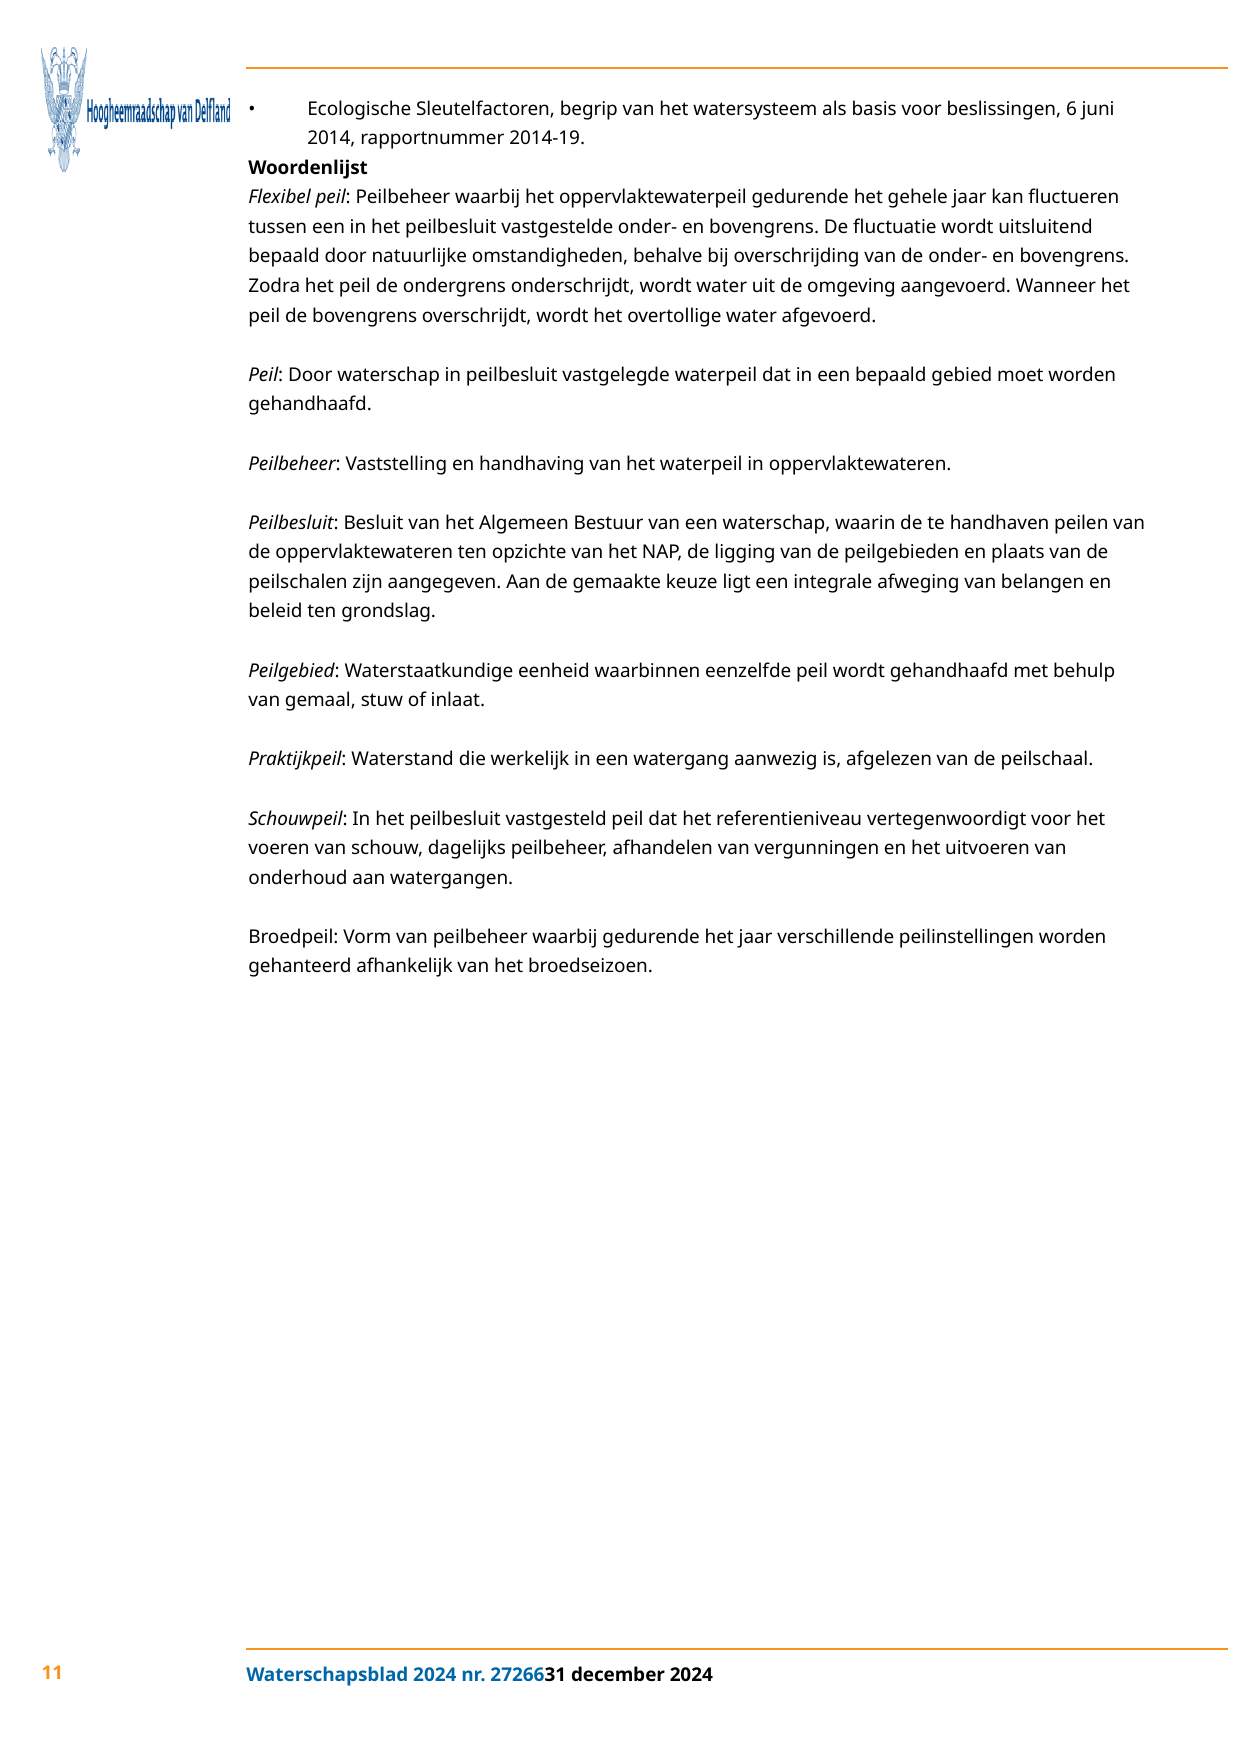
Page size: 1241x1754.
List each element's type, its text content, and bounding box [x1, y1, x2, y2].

text Flexibel peil: Peilbeheer waarbij het oppervlaktewaterpeil gedurende het gehele jaar kan fluctueren tussen een in het peilbesluit vastgestelde onder- en bovengrens. De fluctuatie wordt uitsluitend bepaald door natuurlijke omstandigheden, behalve bij overschrijding van de onder- en bovengrens. Zodra het peil de ondergrens onderschrijdt, wordt water uit de omgeving aangevoerd. Wanneer het peil de bovengrens overschrijdt, wordt het overtollige water afgevoerd. [248, 183, 1152, 328]
text Woordenlijst [248, 154, 1152, 180]
text Peil: Door waterschap in peilbesluit vastgelegde waterpeil dat in een bepaald gebied moet worden gehandhaafd. [248, 361, 1152, 416]
text Peilbesluit: Besluit van het Algemeen Bestuur van een waterschap, waarin de te handhaven peilen van de oppervlaktewateren ten opzichte van het NAP, de ligging van de peilgebieden en plaats van de peilschalen zijn aangegeven. Aan de gemaakte keuze ligt een integrale afweging van belangen en beleid ten grondslag. [248, 509, 1152, 623]
list Ecologische Sleutelfactoren, begrip van het watersysteem als basis voor beslissingen, 6 juni 2014, rapportnummer 2014-19. [248, 95, 1152, 150]
text Peilbeheer: Vaststelling en handhaving van het waterpeil in oppervlaktewateren. [248, 450, 1152, 476]
text Praktijkpeil: Waterstand die werkelijk in een watergang aanwezig is, afgelezen van de peilschaal. [248, 746, 1152, 771]
text Broedpeil: Vorm van peilbeheer waarbij gedurende het jaar verschillende peilinstellingen worden gehanteerd afhankelijk van het broedseizoen. [248, 923, 1152, 978]
picture [41, 47, 231, 172]
text Peilgebied: Waterstaatkundige eenheid waarbinnen eenzelfde peil wordt gehandhaafd met behulp van gemaal, stuw of inlaat. [248, 657, 1152, 712]
text Schouwpeil: In het peilbesluit vastgesteld peil dat het referentieniveau vertegenwoordigt voor het voeren van schouw, dagelijks peilbeheer, afhandelen van vergunningen en het uitvoeren van onderhoud aan watergangen. [248, 805, 1152, 890]
